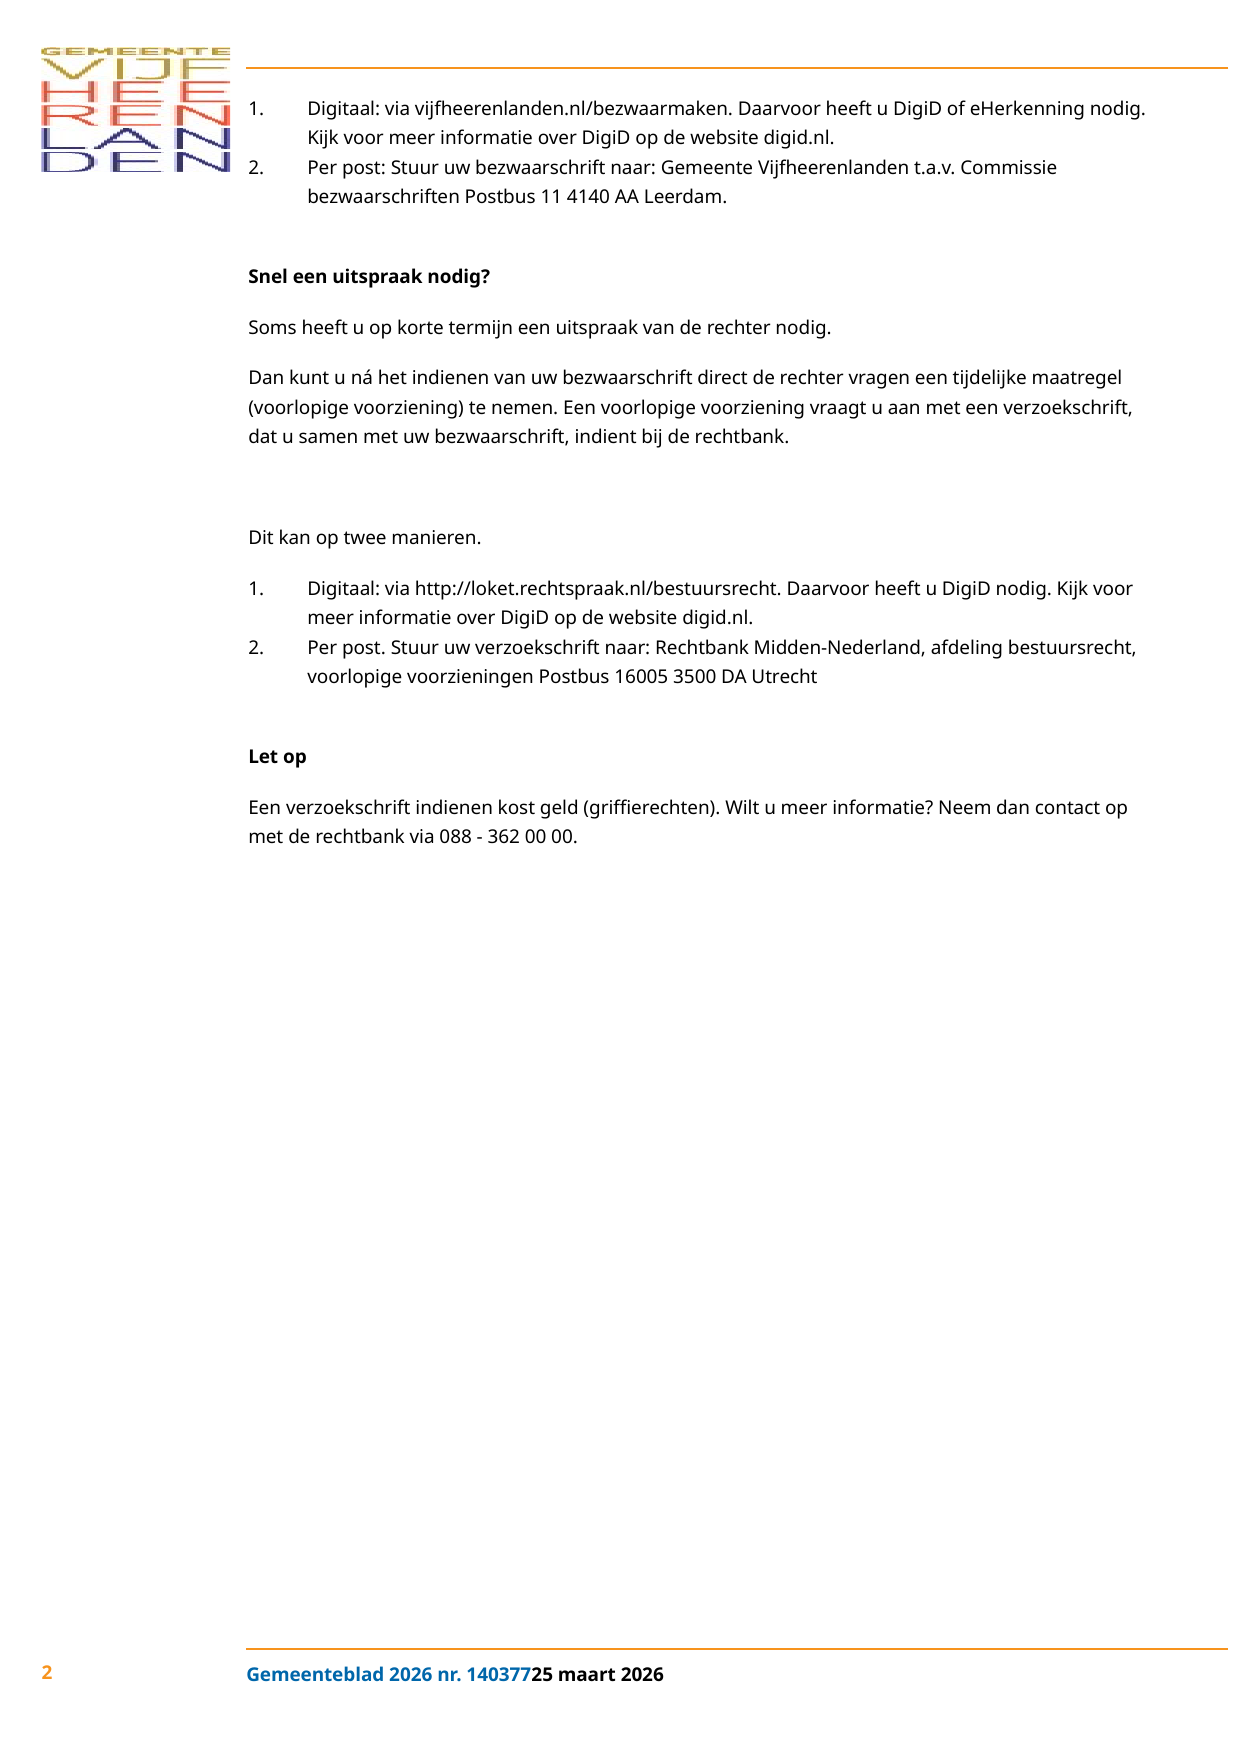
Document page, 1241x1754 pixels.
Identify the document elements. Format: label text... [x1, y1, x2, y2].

text Een verzoekschrift indienen kost geld (griffierechten). Wilt u meer informatie? Neem dan contact op met de rechtbank via 088 - 362 00 00. [248, 794, 1152, 849]
text Let op [248, 743, 1152, 769]
text Dit kan op twee manieren. [248, 524, 1152, 550]
text Dan kunt u ná het indienen van uw bezwaarschrift direct de rechter vragen een tijdelijke maatregel (voorlopige voorziening) te nemen. Een voorlopige voorziening vraagt u aan met een verzoekschrift, dat u samen met uw bezwaarschrift, indient bij de rechtbank. [248, 364, 1152, 449]
picture [41, 47, 231, 172]
text Soms heeft u op korte termijn een uitspraak van de rechter nodig. [248, 314, 1152, 340]
list Digitaal: via http://loket.rechtspraak.nl/bestuursrecht. Daarvoor heeft u DigiD nodig. Kijk voor meer informatie over DigiD op de website digid.nl. [248, 575, 1152, 630]
list Per post: Stuur uw bezwaarschrift naar: Gemeente Vijfheerenlanden t.a.v. Commissie bezwaarschriften Postbus 11 4140 AA Leerdam. [248, 154, 1152, 209]
list Per post. Stuur uw verzoekschrift naar: Rechtbank Midden-Nederland, afdeling bestuursrecht, voorlopige voorzieningen Postbus 16005 3500 DA Utrecht [248, 634, 1152, 689]
list Digitaal: via vijfheerenlanden.nl/bezwaarmaken. Daarvoor heeft u DigiD of eHerkenning nodig. Kijk voor meer informatie over DigiD op de website digid.nl. [248, 95, 1152, 150]
text Snel een uitspraak nodig? [248, 263, 1152, 289]
